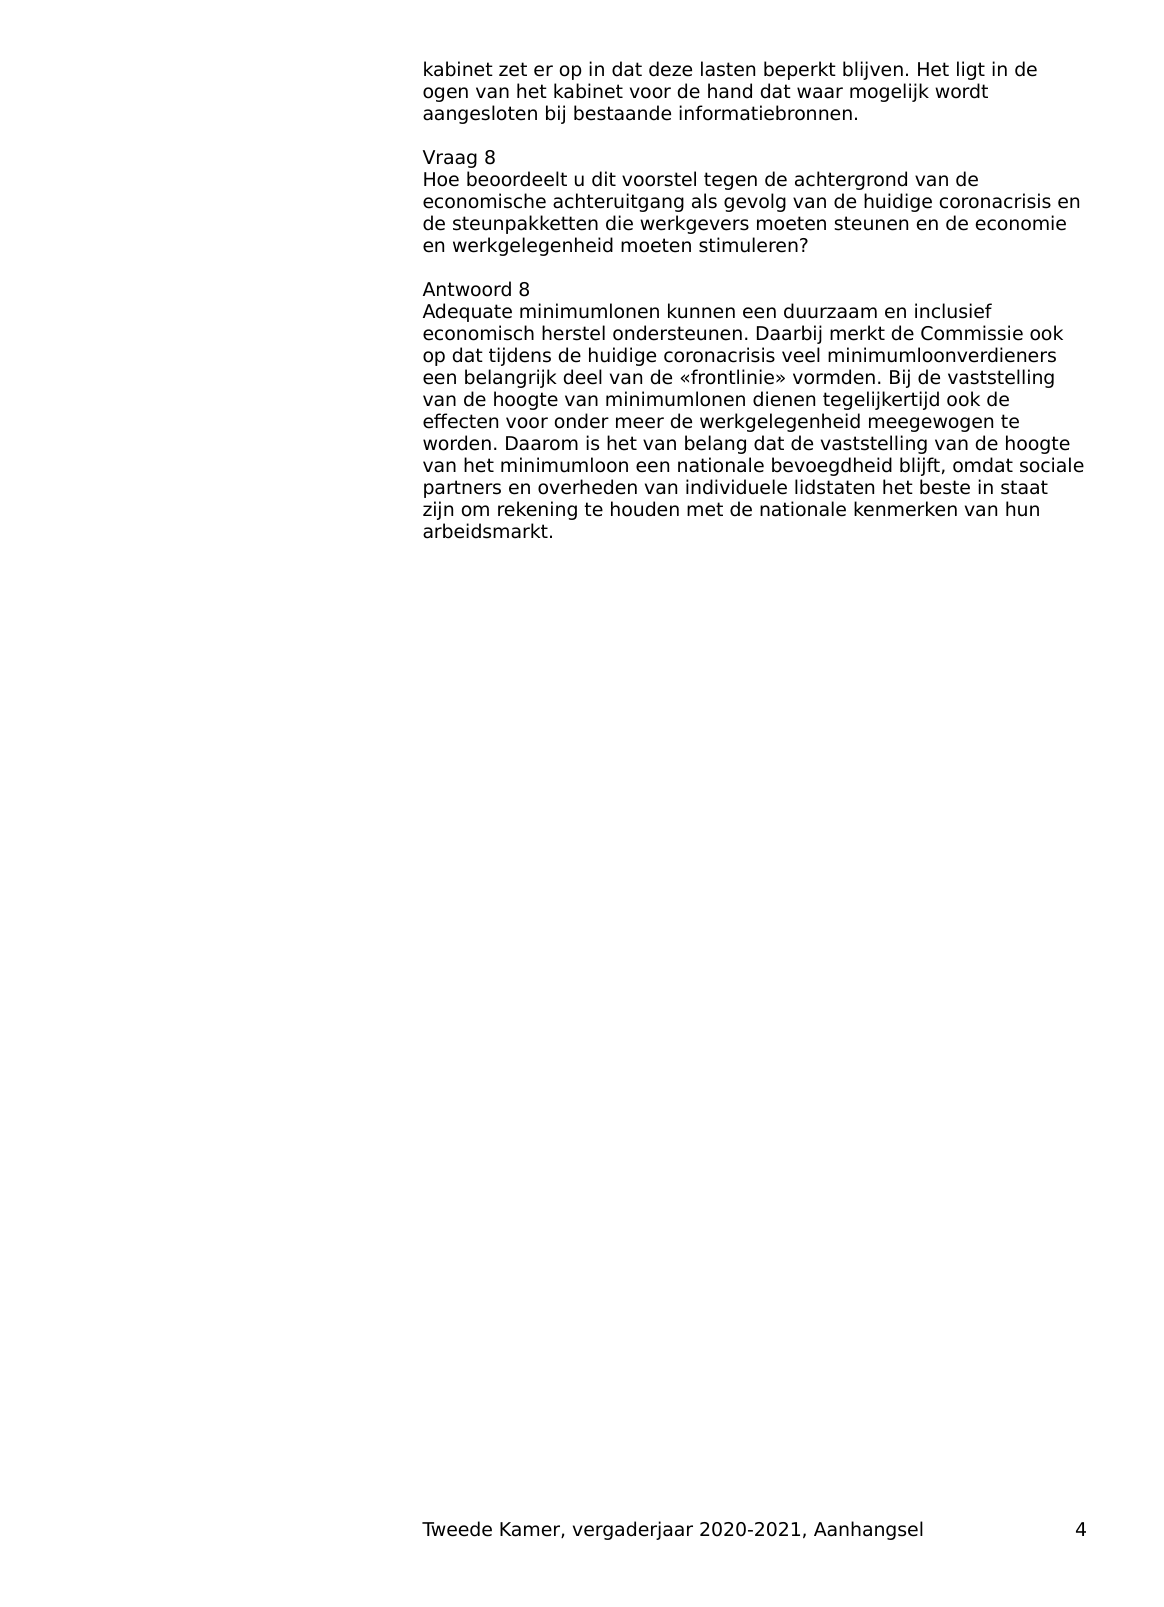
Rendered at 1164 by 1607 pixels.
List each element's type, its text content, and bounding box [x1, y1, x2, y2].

text Antwoord 8 [422, 279, 1087, 301]
text Vraag 8 [422, 147, 1087, 169]
text kabinet zet er op in dat deze lasten beperkt blijven. Het ligt in de ogen van het kabinet voor de hand dat waar mogelijk wordt aangesloten bij bestaande informatiebronnen. [422, 59, 1087, 125]
text Hoe beoordeelt u dit voorstel tegen de achtergrond van de economische achteruitgang als gevolg van de huidige coronacrisis en de steunpakketten die werkgevers moeten steunen en de economie en werkgelegenheid moeten stimuleren? [422, 169, 1087, 257]
text Adequate minimumlonen kunnen een duurzaam en inclusief economisch herstel ondersteunen. Daarbij merkt de Commissie ook op dat tijdens de huidige coronacrisis veel minimumloonverdieners een belangrijk deel van de «frontlinie» vormden. Bij de vaststelling van de hoogte van minimumlonen dienen tegelijkertijd ook de effecten voor onder meer de werkgelegenheid meegewogen te worden. Daarom is het van belang dat de vaststelling van de hoogte van het minimumloon een nationale bevoegdheid blijft, omdat sociale partners en overheden van individuele lidstaten het beste in staat zijn om rekening te houden met de nationale kenmerken van hun arbeidsmarkt. [422, 301, 1087, 543]
